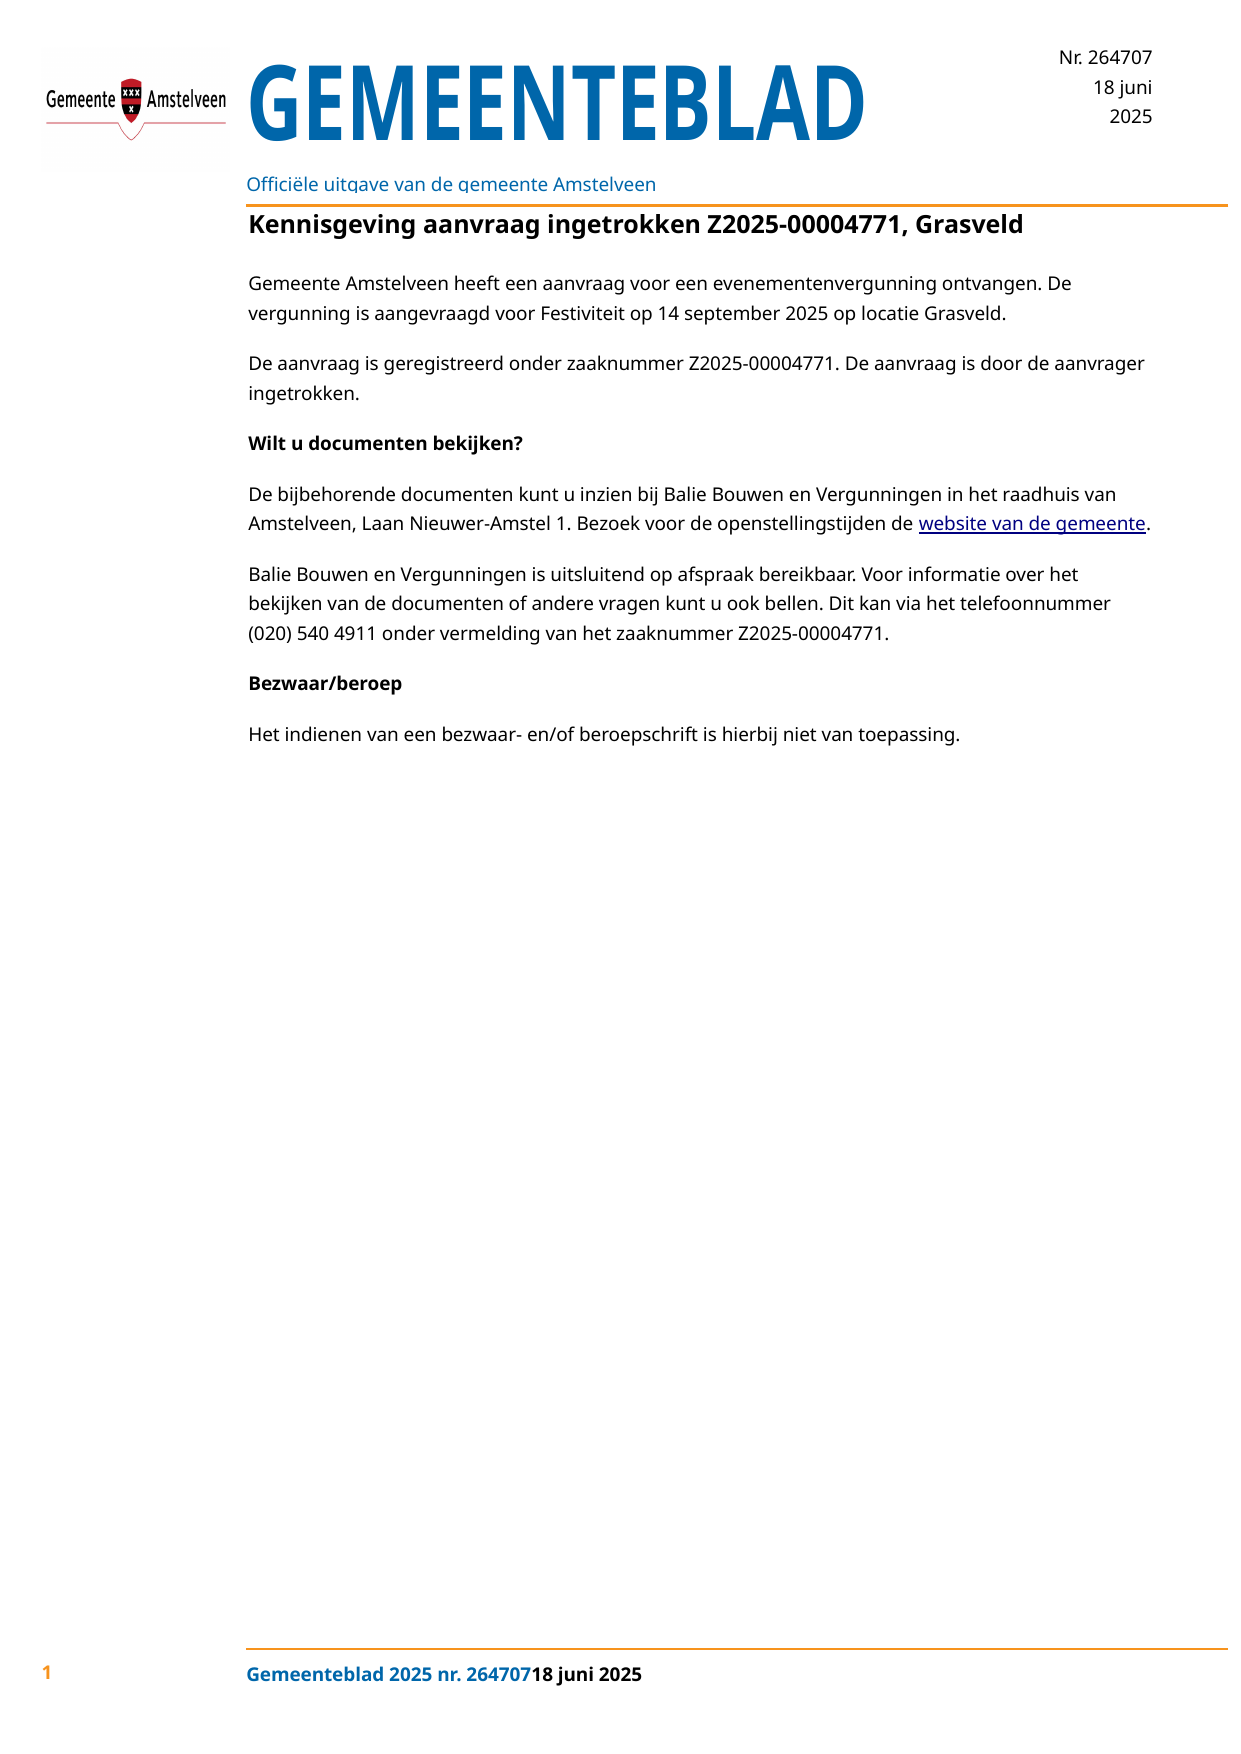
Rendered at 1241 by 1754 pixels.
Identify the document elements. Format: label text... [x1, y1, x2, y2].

text Wilt u documenten bekijken? [248, 430, 1152, 456]
text De bijbehorende documenten kunt u inzien bij Balie Bouwen en Vergunningen in het raadhuis van Amstelveen, Laan Nieuwer-Amstel 1. Bezoek voor de openstellingstijden de website van de gemeente. [248, 481, 1152, 536]
text Het indienen van een bezwaar- en/of beroepschrift is hierbij niet van toepassing. [248, 721, 1152, 746]
text Balie Bouwen en Vergunningen is uitsluitend op afspraak bereikbaar. Voor informatie over het bekijken van de documenten of andere vragen kunt u ook bellen. Dit kan via het telefoonnummer (020) 540 4911 onder vermelding van het zaaknummer Z2025-00004771. [248, 561, 1152, 646]
text Gemeente Amstelveen heeft een aanvraag voor een evenementenvergunning ontvangen. De vergunning is aangevraagd voor Festiviteit op 14 september 2025 op locatie Grasveld. [248, 270, 1152, 326]
picture [41, 47, 231, 172]
text Kennisgeving aanvraag ingetrokken Z2025-00004771, Grasveld [248, 207, 1152, 241]
text De aanvraag is geregistreerd onder zaaknummer Z2025-00004771. De aanvraag is door de aanvrager ingetrokken. [248, 350, 1152, 406]
text Bezwaar/beroep [248, 670, 1152, 696]
